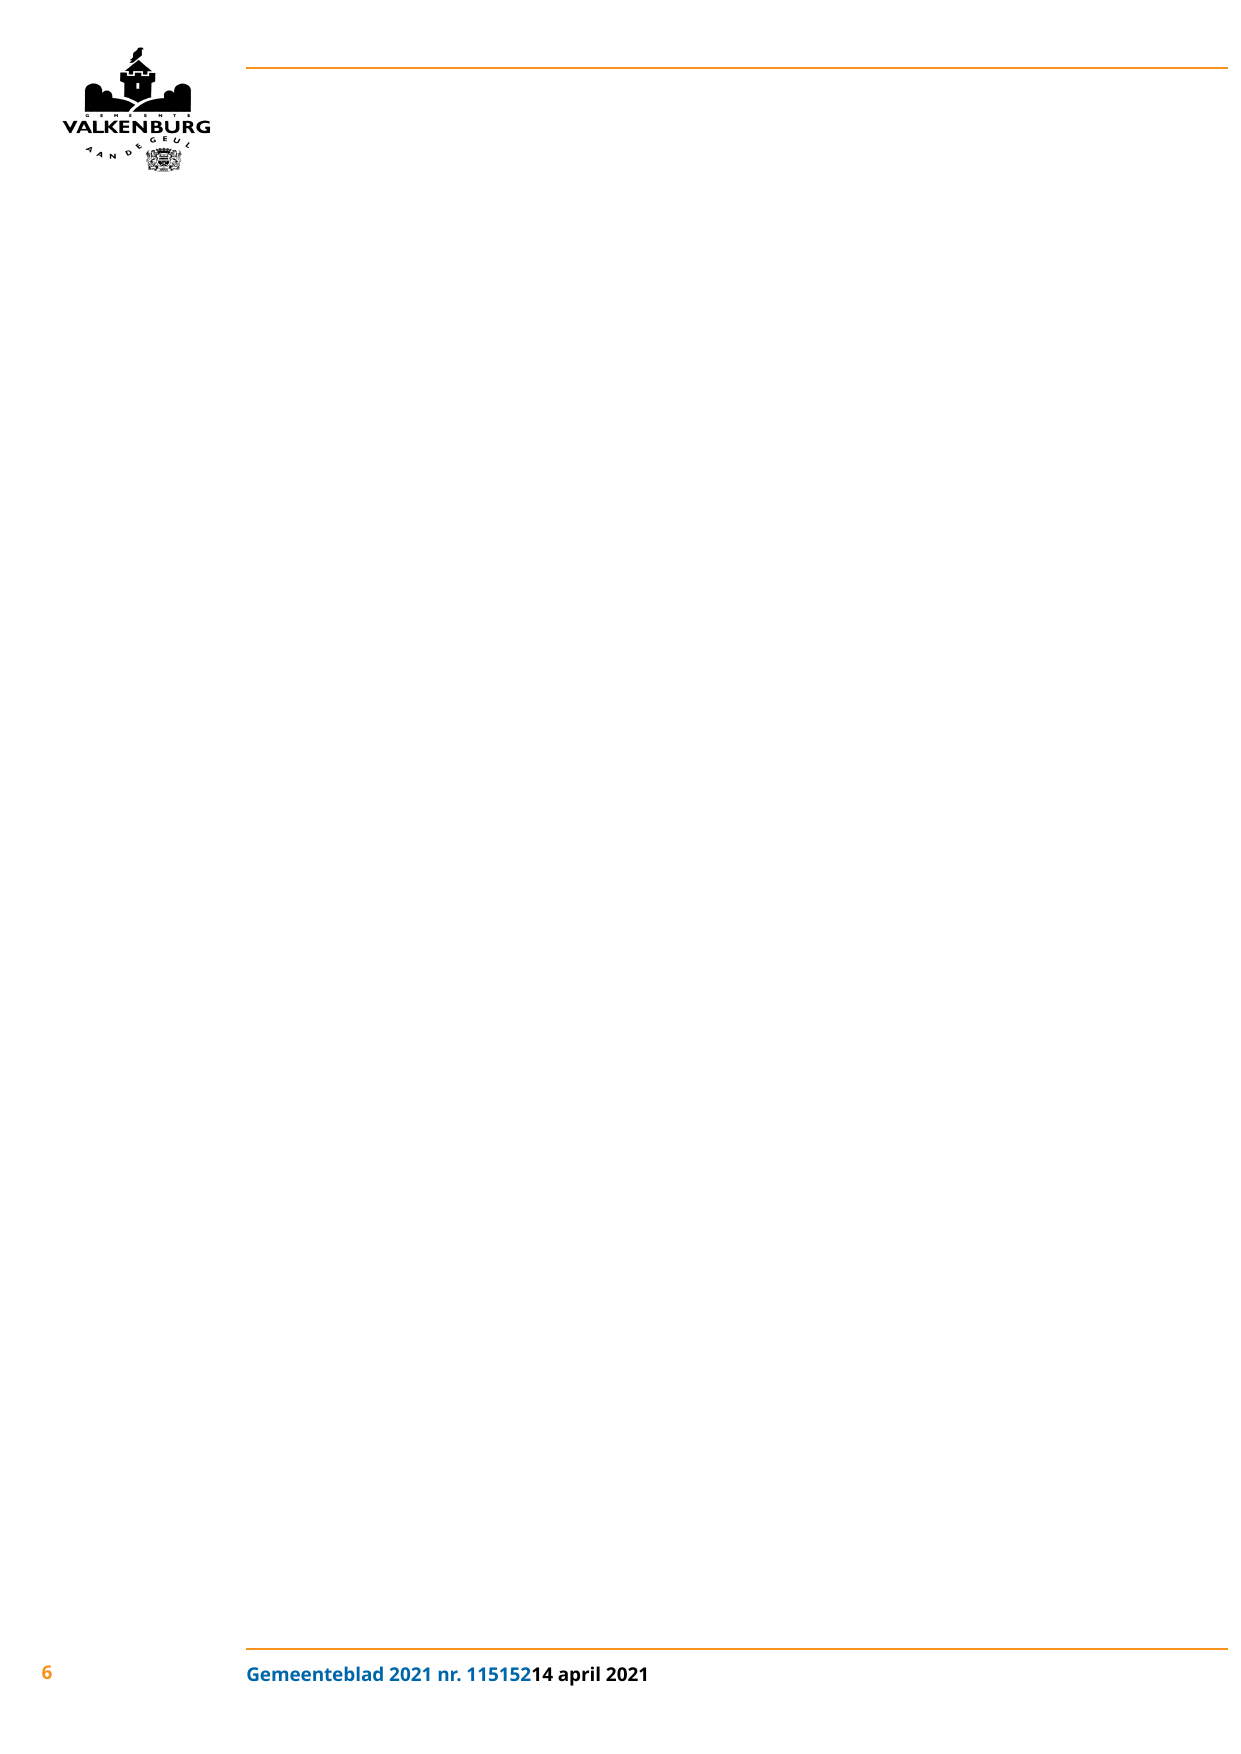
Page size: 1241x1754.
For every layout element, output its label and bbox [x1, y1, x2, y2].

picture [41, 47, 231, 172]
